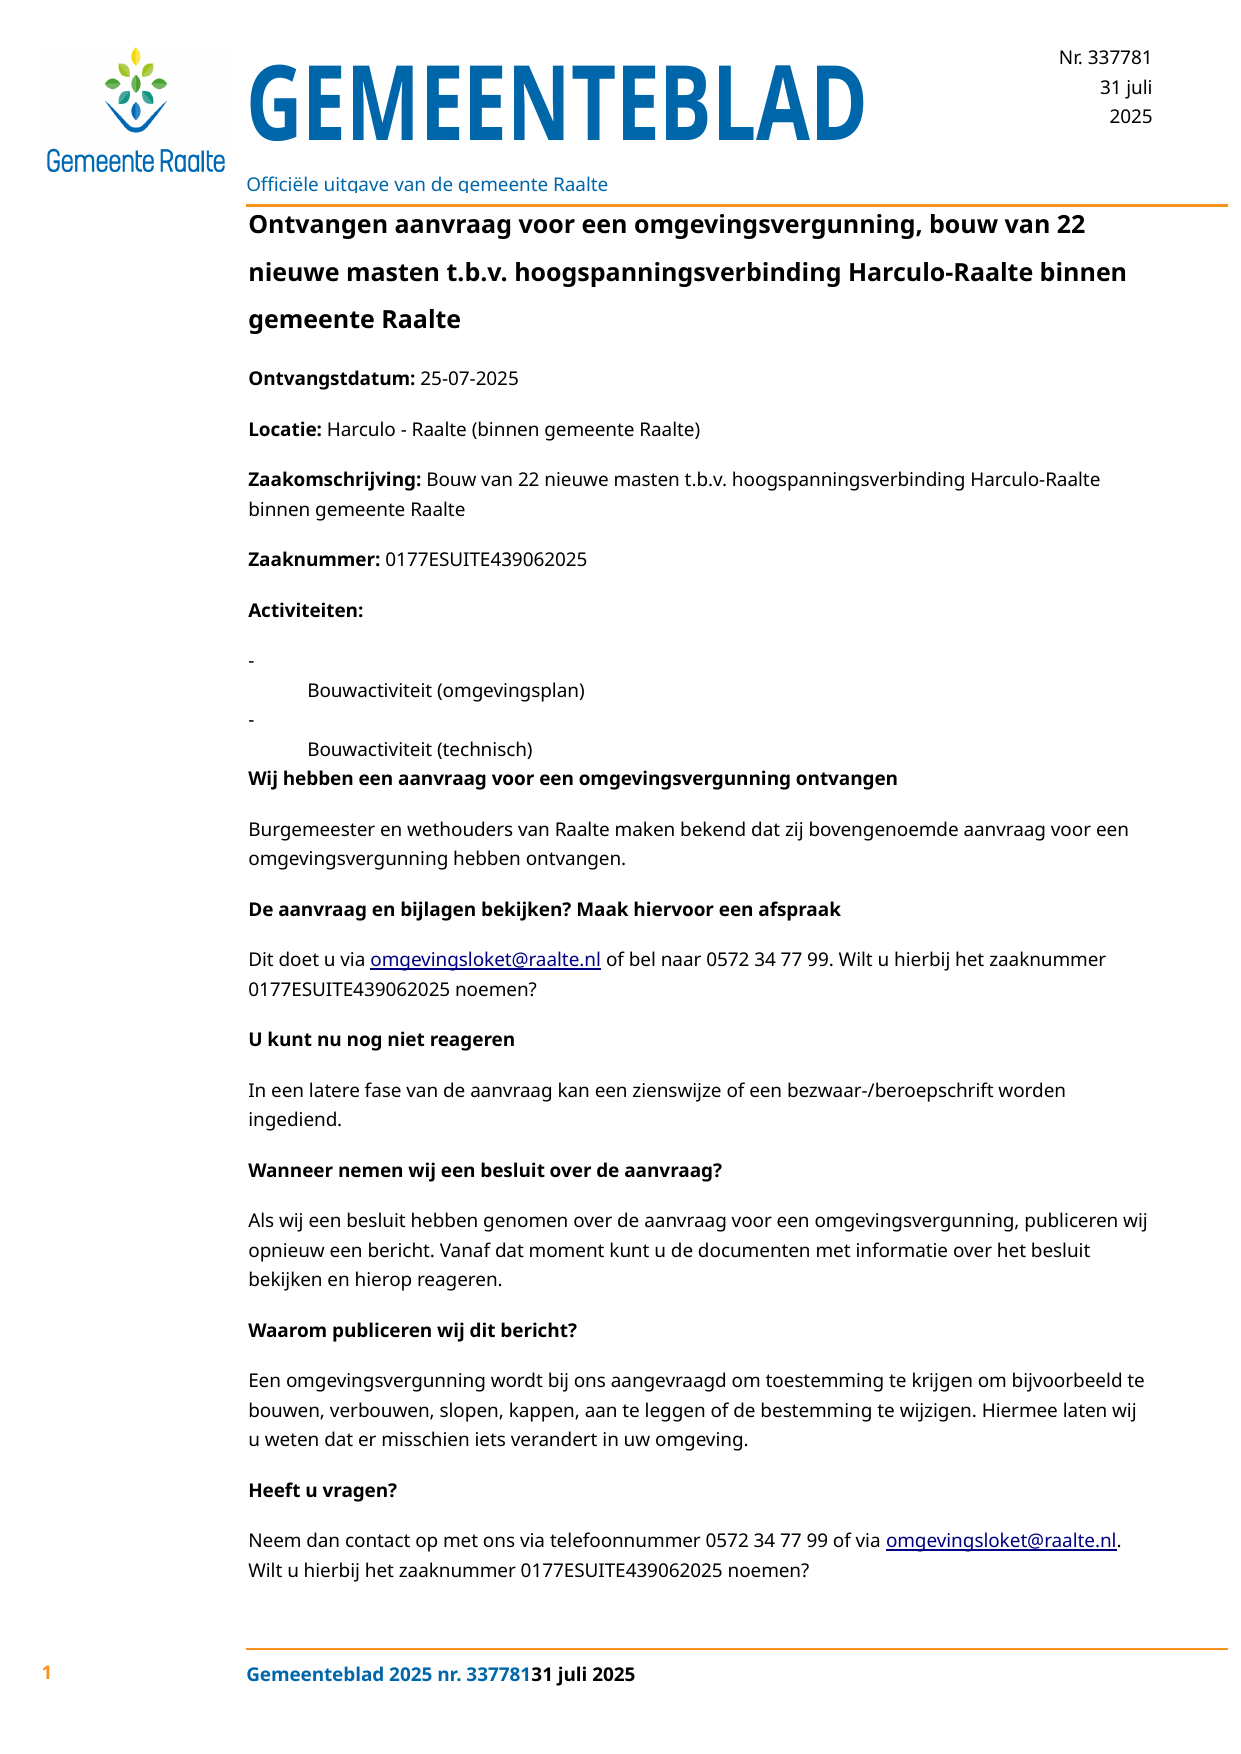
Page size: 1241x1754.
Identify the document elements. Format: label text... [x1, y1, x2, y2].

text In een latere fase van de aanvraag kan een zienswijze of een bezwaar-/beroepschrift worden ingediend. [248, 1077, 1152, 1132]
text Wij hebben een aanvraag voor een omgevingsvergunning ontvangen [248, 766, 1152, 791]
text Activiteiten: [248, 597, 1152, 622]
text Burgemeester en wethouders van Raalte maken bekend dat zij bovengenoemde aanvraag voor een omgevingsvergunning hebben ontvangen. [248, 816, 1152, 871]
text Dit doet u via omgevingsloket@raalte.nl of bel naar 0572 34 77 99. Wilt u hierbij het zaaknummer 0177ESUITE439062025 noemen? [248, 946, 1152, 1002]
text Zaaknummer: 0177ESUITE439062025 [248, 546, 1152, 572]
list Bouwactiviteit (technisch) [248, 736, 1152, 762]
text Heeft u vragen? [248, 1477, 1152, 1502]
text Neem dan contact op met ons via telefoonnummer 0572 34 77 99 of via omgevingsloket@raalte.nl. Wilt u hierbij het zaaknummer 0177ESUITE439062025 noemen? [248, 1527, 1152, 1582]
text U kunt nu nog niet reageren [248, 1026, 1152, 1052]
text Locatie: Harculo - Raalte (binnen gemeente Raalte) [248, 416, 1152, 442]
text Ontvangstdatum: 25-07-2025 [248, 366, 1152, 391]
text Als wij een besluit hebben genomen over de aanvraag voor een omgevingsvergunning, publiceren wij opnieuw een bericht. Vanaf dat moment kunt u de documenten met informatie over het besluit bekijken en hierop reageren. [248, 1207, 1152, 1292]
text Een omgevingsvergunning wordt bij ons aangevraagd om toestemming te krijgen om bijvoorbeeld te bouwen, verbouwen, slopen, kappen, aan te leggen of de bestemming te wijzigen. Hiermee laten wij u weten dat er misschien iets verandert in uw omgeving. [248, 1367, 1152, 1452]
text De aanvraag en bijlagen bekijken? Maak hiervoor een afspraak [248, 896, 1152, 922]
list Bouwactiviteit (omgevingsplan) [248, 677, 1152, 702]
text Zaakomschrijving: Bouw van 22 nieuwe masten t.b.v. hoogspanningsverbinding Harculo-Raalte binnen gemeente Raalte [248, 466, 1152, 522]
text Ontvangen aanvraag voor een omgevingsvergunning, bouw van 22 nieuwe masten t.b.v. hoogspanningsverbinding Harculo-Raalte binnen gemeente Raalte [248, 207, 1152, 336]
text Waarom publiceren wij dit bericht? [248, 1317, 1152, 1342]
picture [41, 47, 231, 172]
text Wanneer nemen wij een besluit over de aanvraag? [248, 1157, 1152, 1182]
